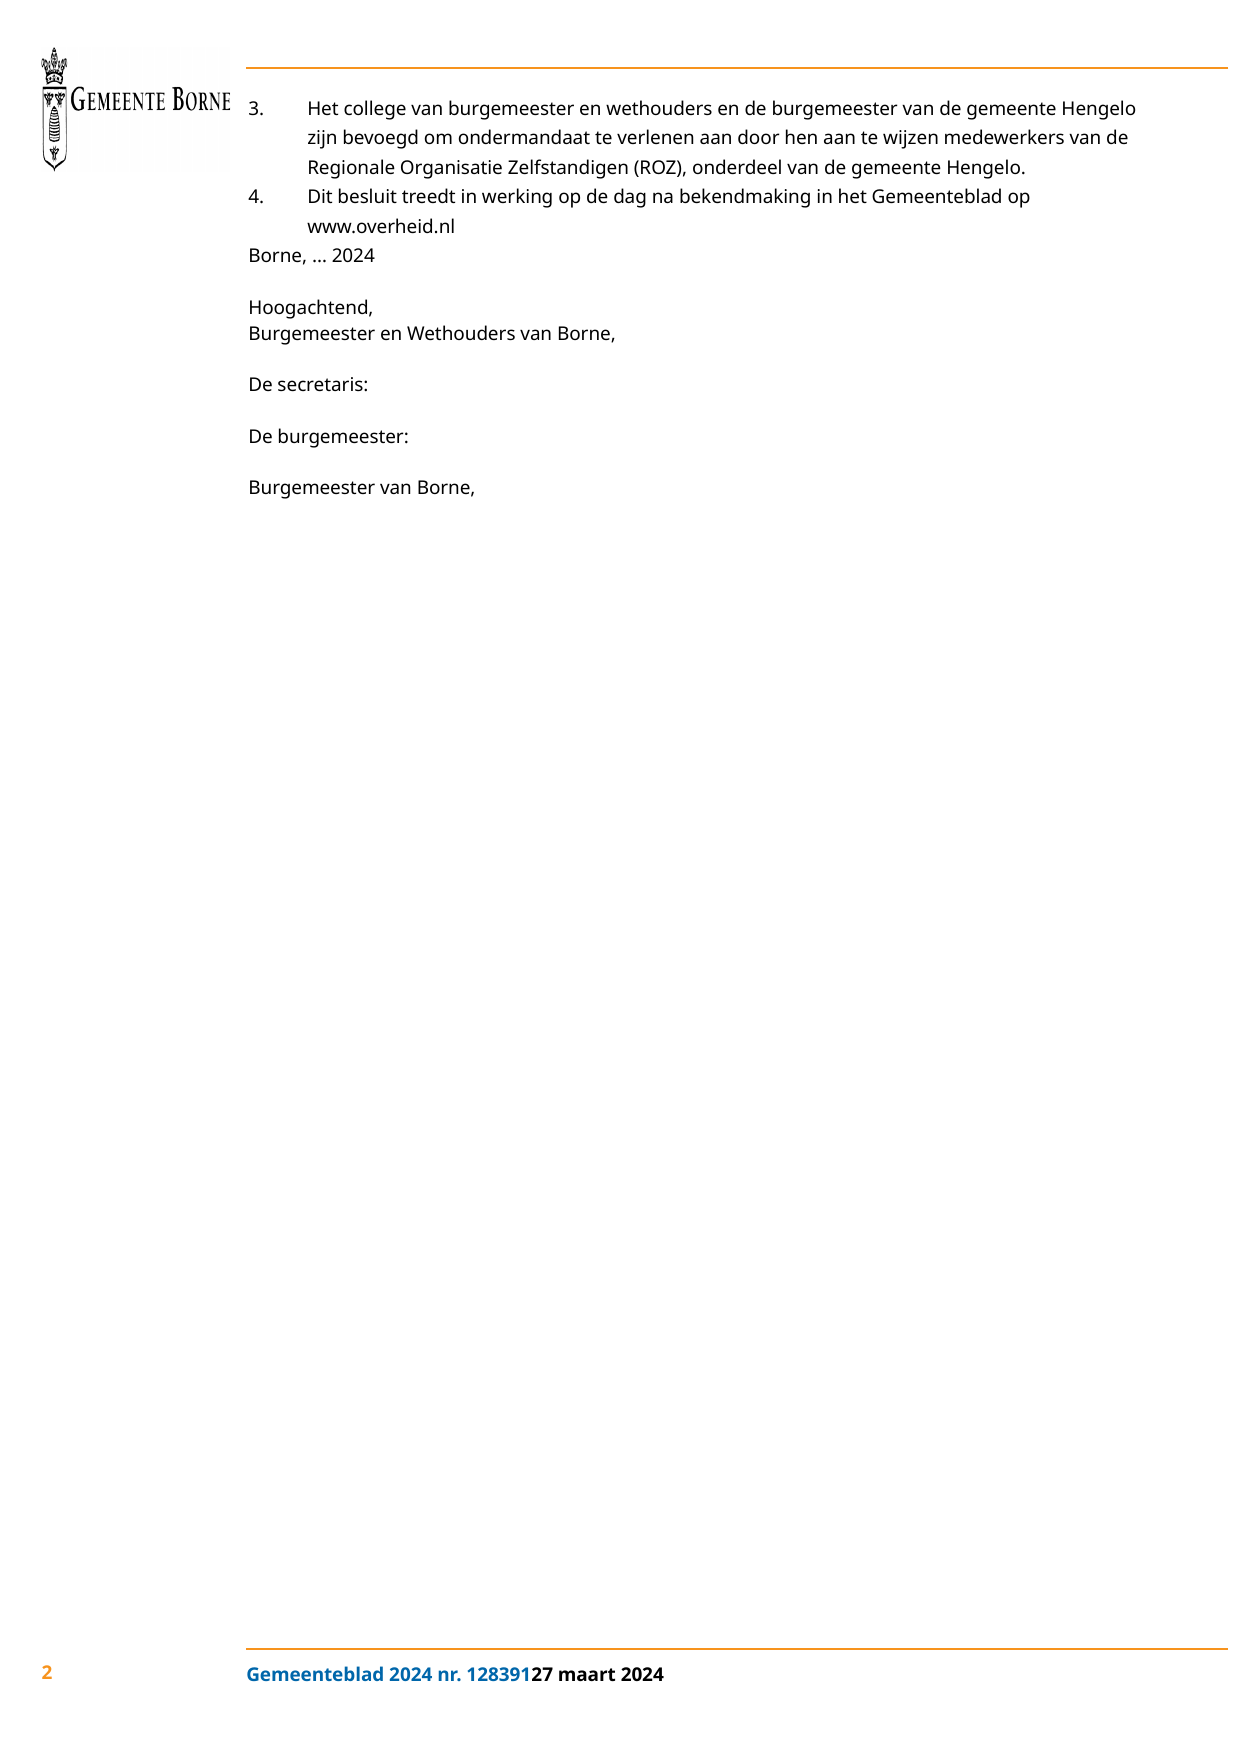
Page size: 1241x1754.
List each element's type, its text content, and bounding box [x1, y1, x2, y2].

text Burgemeester en Wethouders van Borne, [248, 320, 1152, 346]
text Hoogachtend, [248, 294, 1152, 320]
text De secretaris: [248, 371, 1152, 397]
text Burgemeester van Borne, [248, 474, 1152, 500]
text Borne, … 2024 [248, 243, 1152, 268]
picture [41, 47, 231, 172]
text De burgemeester: [248, 423, 1152, 448]
list Dit besluit treedt in werking op de dag na bekendmaking in het Gemeenteblad op www.overheid.nl [248, 183, 1152, 239]
list Het college van burgemeester en wethouders en de burgemeester van de gemeente Hengelo zijn bevoegd om ondermandaat te verlenen aan door hen aan te wijzen medewerkers van de Regionale Organisatie Zelfstandigen (ROZ), onderdeel van de gemeente Hengelo. [248, 95, 1152, 180]
